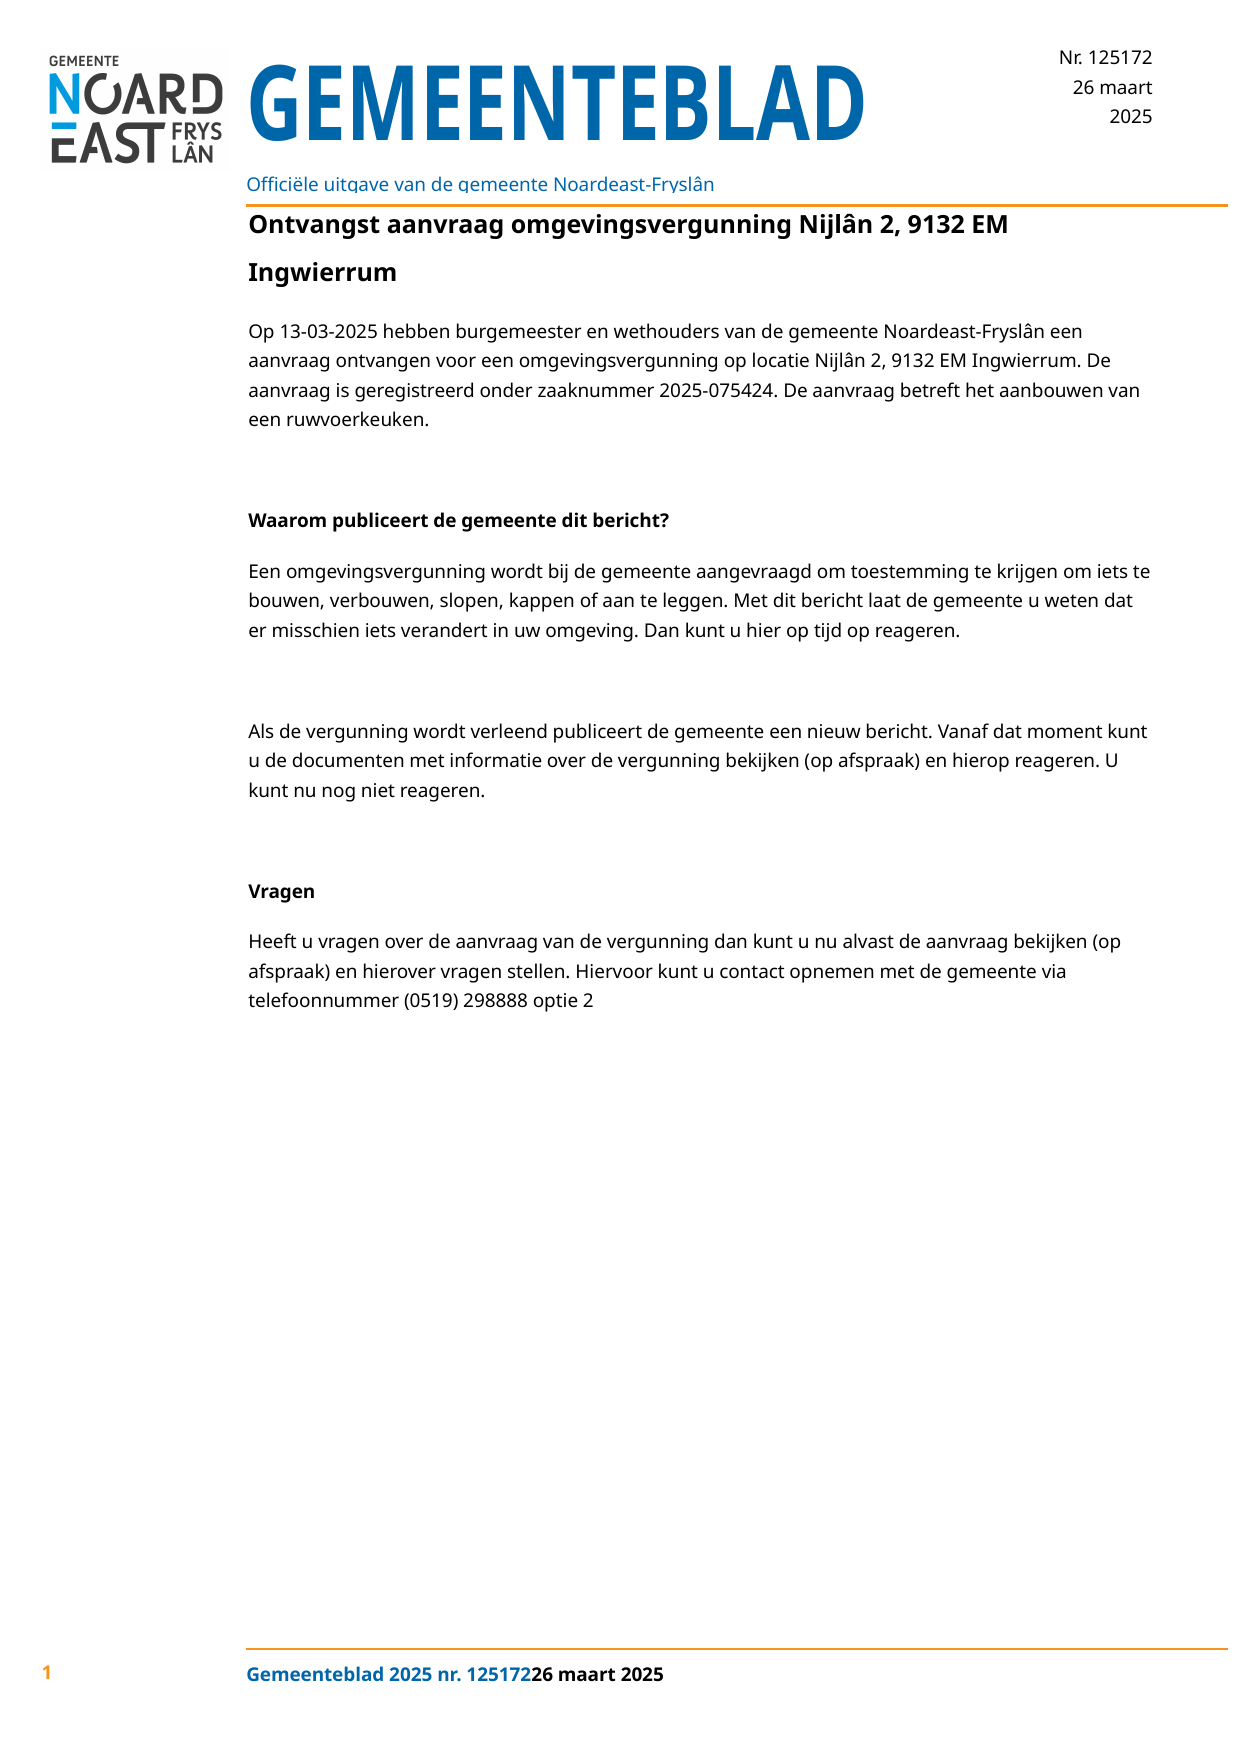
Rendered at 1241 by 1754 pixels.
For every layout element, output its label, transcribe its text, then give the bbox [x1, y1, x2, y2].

text Waarom publiceert de gemeente dit bericht? [248, 507, 1152, 533]
text Op 13-03-2025 hebben burgemeester en wethouders van de gemeente Noardeast-Fryslân een aanvraag ontvangen voor een omgevingsvergunning op locatie Nijlân 2, 9132 EM Ingwierrum. De aanvraag is geregistreerd onder zaaknummer 2025-075424. De aanvraag betreft het aanbouwen van een ruwvoerkeuken. [248, 318, 1152, 432]
text Vragen [248, 878, 1152, 904]
text Heeft u vragen over de aanvraag van de vergunning dan kunt u nu alvast de aanvraag bekijken (op afspraak) en hierover vragen stellen. Hiervoor kunt u contact opnemen met de gemeente via telefoonnummer (0519) 298888 optie 2 [248, 928, 1152, 1013]
picture [41, 47, 231, 172]
text Ontvangst aanvraag omgevingsvergunning Nijlân 2, 9132 EM Ingwierrum [248, 207, 1152, 288]
text Als de vergunning wordt verleend publiceert de gemeente een nieuw bericht. Vanaf dat moment kunt u de documenten met informatie over de vergunning bekijken (op afspraak) en hierop reageren. U kunt nu nog niet reageren. [248, 718, 1152, 803]
text Een omgevingsvergunning wordt bij de gemeente aangevraagd om toestemming te krijgen om iets te bouwen, verbouwen, slopen, kappen of aan te leggen. Met dit bericht laat de gemeente u weten dat er misschien iets verandert in uw omgeving. Dan kunt u hier op tijd op reageren. [248, 558, 1152, 643]
